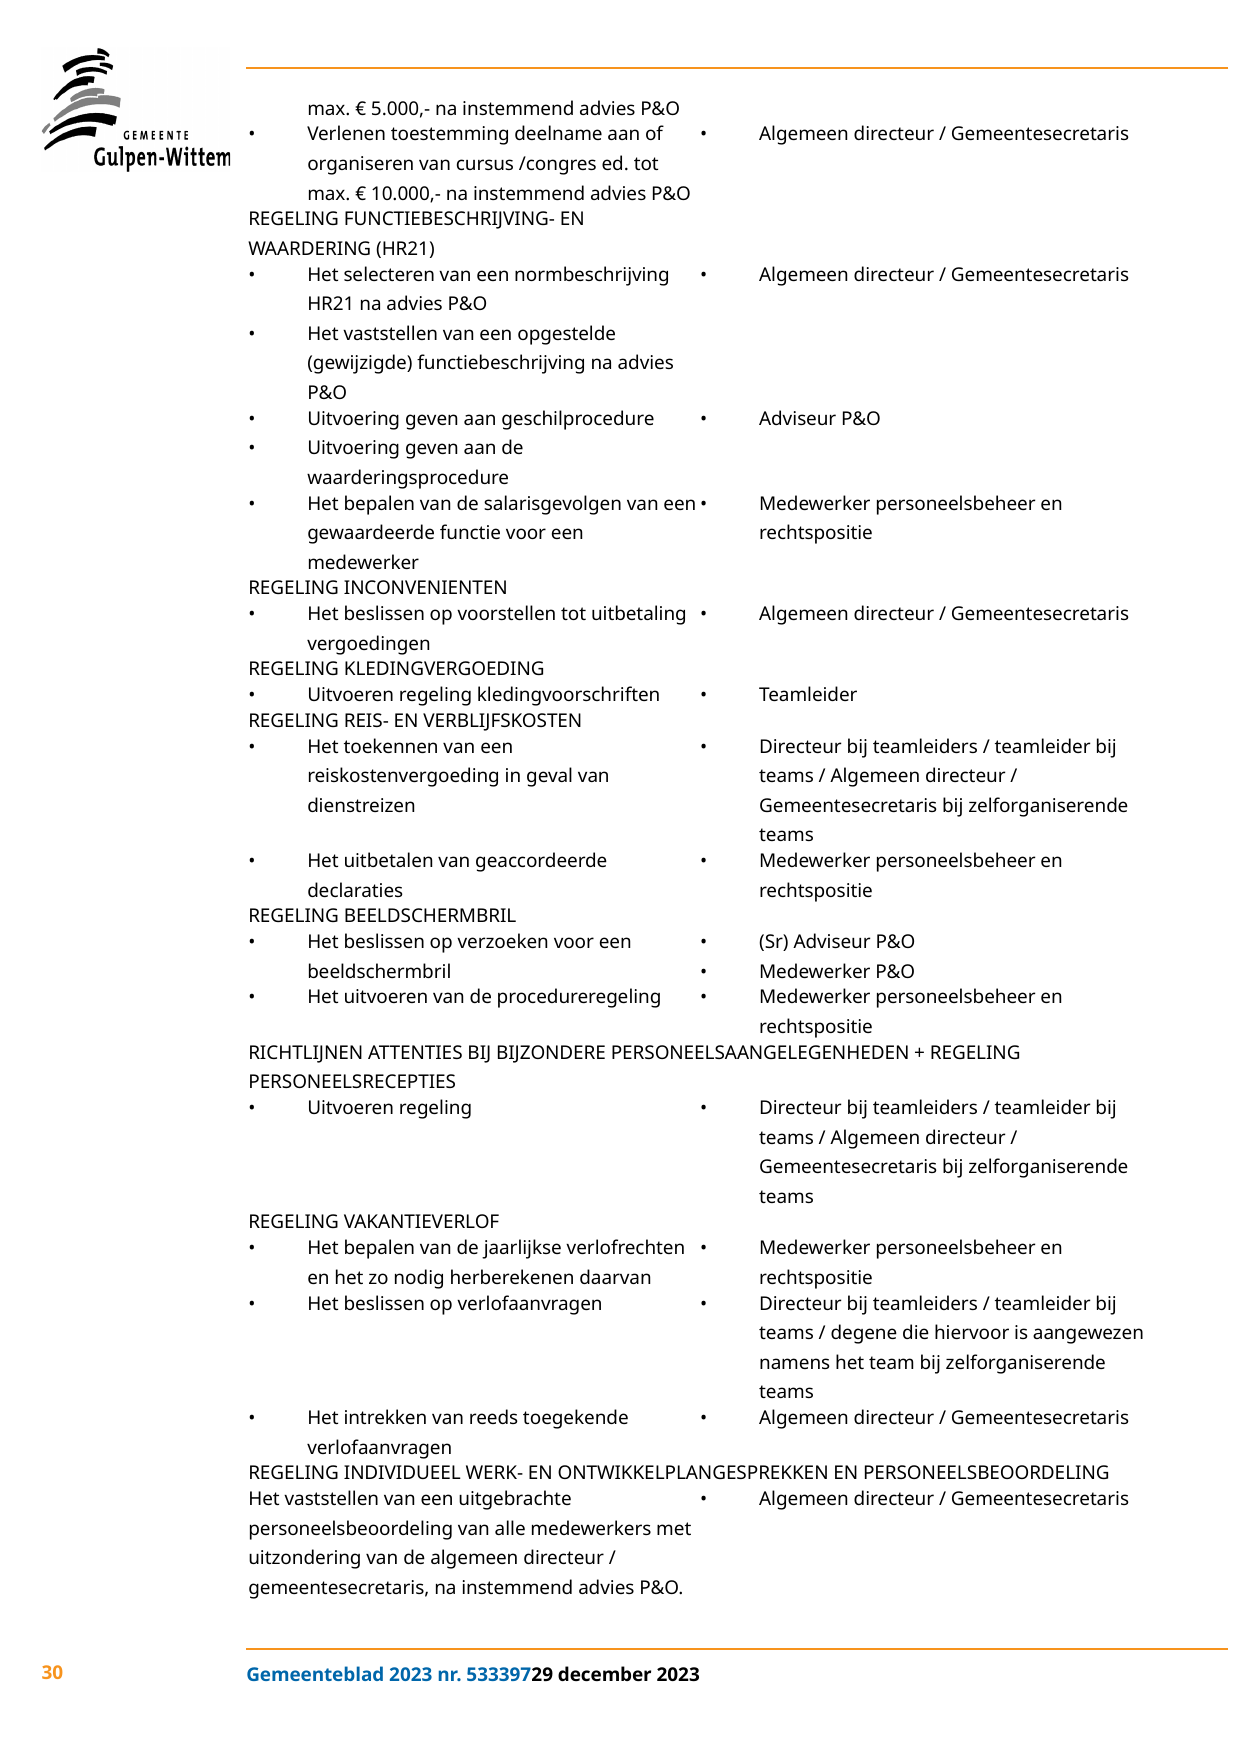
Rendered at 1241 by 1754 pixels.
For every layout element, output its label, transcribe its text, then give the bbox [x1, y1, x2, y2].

table_cell REGELING REIS- EN VERBLIJFSKOSTEN [248, 707, 700, 733]
table_cell Het beslissen op verlofaanvragen [248, 1290, 700, 1404]
table_cell Medewerker personeelsbeheer en rechtspositie [700, 984, 1152, 1039]
table_cell Directeur bij teamleiders / teamleider bij teams / Algemeen directeur / Gemeentesecretaris bij zelforganiserende teams [700, 1094, 1152, 1209]
table_cell REGELING FUNCTIEBESCHRIJVING- EN WAARDERING (HR21) [248, 205, 700, 261]
table_cell Medewerker personeelsbeheer en rechtspositie [700, 1235, 1152, 1290]
table_cell Het uitvoeren van de procedureregeling [248, 984, 700, 1039]
table_cell [700, 575, 1152, 600]
table_cell [700, 205, 1152, 261]
table_cell Verlenen toestemming deelname aan of organiseren van cursus /congres ed. tot max. € 10.000,- na instemmend advies P&O [248, 121, 700, 205]
table_cell REGELING INCONVENIENTEN [248, 575, 700, 600]
table_cell Het intrekken van reeds toegekende verlofaanvragen [248, 1404, 700, 1459]
table_cell Het selecteren van een normbeschrijving HR21 na advies P&O Het vaststellen van een opgestelde (gewijzigde) functiebeschrijving na advies P&O [248, 261, 700, 405]
table_cell [700, 707, 1152, 733]
table_cell Het vaststellen van een uitgebrachte personeelsbeoordeling van alle medewerkers met uitzondering van de algemeen directeur / gemeentesecretaris, na instemmend advies P&O. [248, 1485, 700, 1600]
table_cell Het bepalen van de salarisgevolgen van een gewaardeerde functie voor een medewerker [248, 490, 700, 574]
table_cell Het toekennen van een reiskostenvergoeding in geval van dienstreizen [248, 733, 700, 847]
table_cell Uitvoeren regeling [248, 1094, 700, 1209]
picture [41, 47, 231, 172]
table_cell Het uitbetalen van geaccordeerde declaraties [248, 847, 700, 903]
table_cell REGELING VAKANTIEVERLOF [248, 1209, 700, 1234]
table_cell REGELING BEELDSCHERMBRIL [248, 903, 700, 928]
table_cell RICHTLIJNEN ATTENTIES BIJ BIJZONDERE PERSONEELSAANGELEGENHEDEN + REGELING PERSONEELSRECEPTIES [248, 1039, 1152, 1094]
table_cell Het beslissen op verzoeken voor een beeldschermbril [248, 928, 700, 984]
table_cell (Sr) Adviseur P&O Medewerker P&O [700, 928, 1152, 984]
table_cell Het beslissen op voorstellen tot uitbetaling vergoedingen [248, 600, 700, 656]
table_cell Teamleider [700, 681, 1152, 707]
table_cell Het bepalen van de jaarlijkse verlofrechten en het zo nodig herberekenen daarvan [248, 1235, 700, 1290]
table_cell Uitvoering geven aan geschilprocedure Uitvoering geven aan de waarderingsprocedure [248, 405, 700, 490]
table_cell Medewerker personeelsbeheer en rechtspositie [700, 847, 1152, 903]
table_cell Adviseur P&O [700, 405, 1152, 490]
table_cell Algemeen directeur / Gemeentesecretaris [700, 261, 1152, 405]
table_cell Algemeen directeur / Gemeentesecretaris [700, 1404, 1152, 1459]
table_cell max. € 5.000,- na instemmend advies P&O [248, 95, 700, 121]
table_cell Directeur bij teamleiders / teamleider bij teams / degene die hiervoor is aangewezen namens het team bij zelforganiserende teams [700, 1290, 1152, 1404]
table_cell [700, 656, 1152, 681]
table_cell Algemeen directeur / Gemeentesecretaris [700, 121, 1152, 205]
table_cell [700, 95, 1152, 121]
table_cell REGELING INDIVIDUEEL WERK- EN ONTWIKKELPLANGESPREKKEN EN PERSONEELSBEOORDELING [248, 1460, 1152, 1485]
table_cell Medewerker personeelsbeheer en rechtspositie [700, 490, 1152, 574]
table_cell Algemeen directeur / Gemeentesecretaris [700, 1485, 1152, 1600]
table_cell Algemeen directeur / Gemeentesecretaris [700, 600, 1152, 656]
table_cell Uitvoeren regeling kledingvoorschriften [248, 681, 700, 707]
table_cell [700, 903, 1152, 928]
table_cell REGELING KLEDINGVERGOEDING [248, 656, 700, 681]
table_cell Directeur bij teamleiders / teamleider bij teams / Algemeen directeur / Gemeentesecretaris bij zelforganiserende teams [700, 733, 1152, 847]
table_cell [700, 1209, 1152, 1234]
